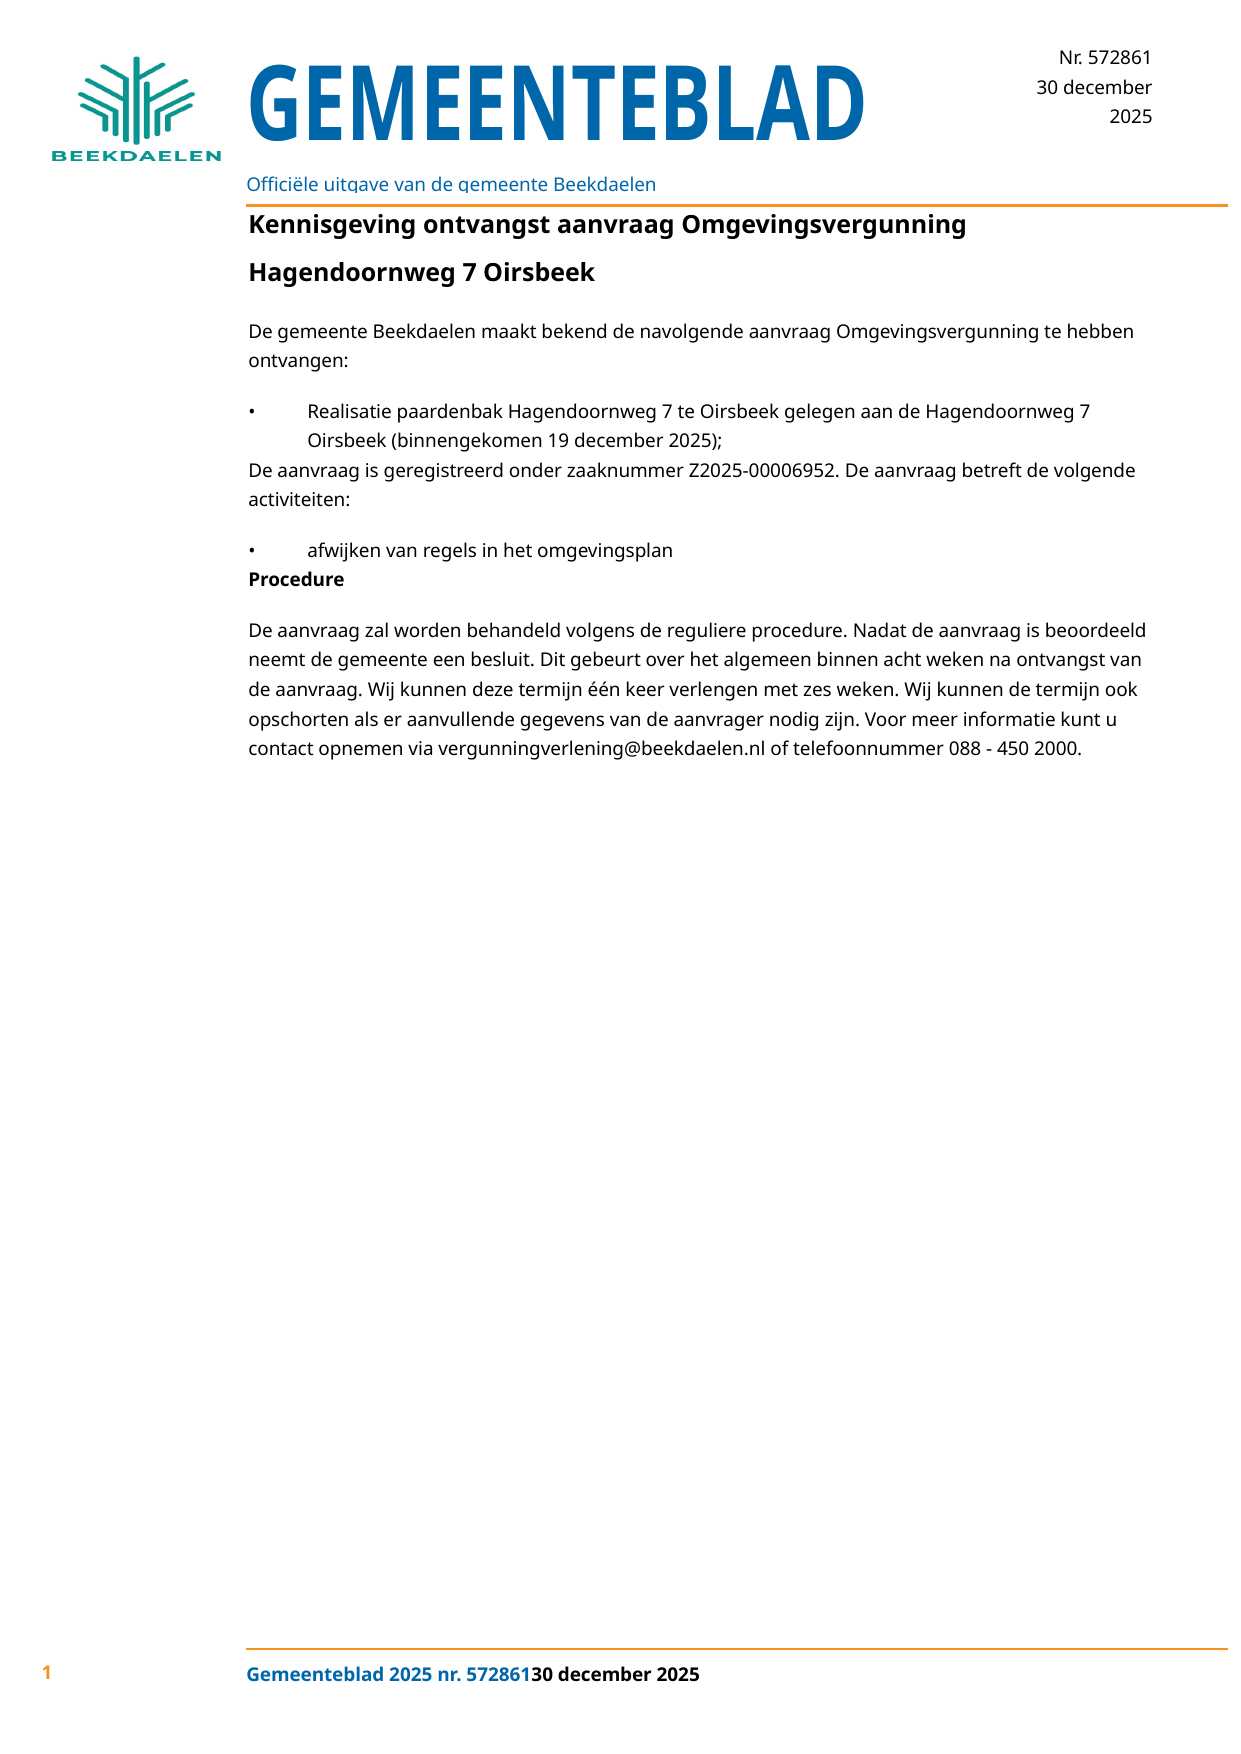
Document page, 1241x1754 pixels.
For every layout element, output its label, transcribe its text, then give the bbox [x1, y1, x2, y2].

text Procedure [248, 567, 1152, 592]
list afwijken van regels in het omgevingsplan [248, 537, 1152, 563]
text Kennisgeving ontvangst aanvraag Omgevingsvergunning Hagendoornweg 7 Oirsbeek [248, 207, 1152, 288]
text De gemeente Beekdaelen maakt bekend de navolgende aanvraag Omgevingsvergunning te hebben ontvangen: [248, 318, 1152, 373]
picture [41, 47, 231, 172]
list Realisatie paardenbak Hagendoornweg 7 te Oirsbeek gelegen aan de Hagendoornweg 7 Oirsbeek (binnengekomen 19 december 2025); [248, 398, 1152, 453]
text De aanvraag zal worden behandeld volgens de reguliere procedure. Nadat de aanvraag is beoordeeld neemt de gemeente een besluit. Dit gebeurt over het algemeen binnen acht weken na ontvangst van de aanvraag. Wij kunnen deze termijn één keer verlengen met zes weken. Wij kunnen de termijn ook opschorten als er aanvullende gegevens van de aanvrager nodig zijn. Voor meer informatie kunt u contact opnemen via vergunningverlening@beekdaelen.nl of telefoonnummer 088 - 450 2000. [248, 617, 1152, 761]
text De aanvraag is geregistreerd onder zaaknummer Z2025-00006952. De aanvraag betreft de volgende activiteiten: [248, 457, 1152, 512]
